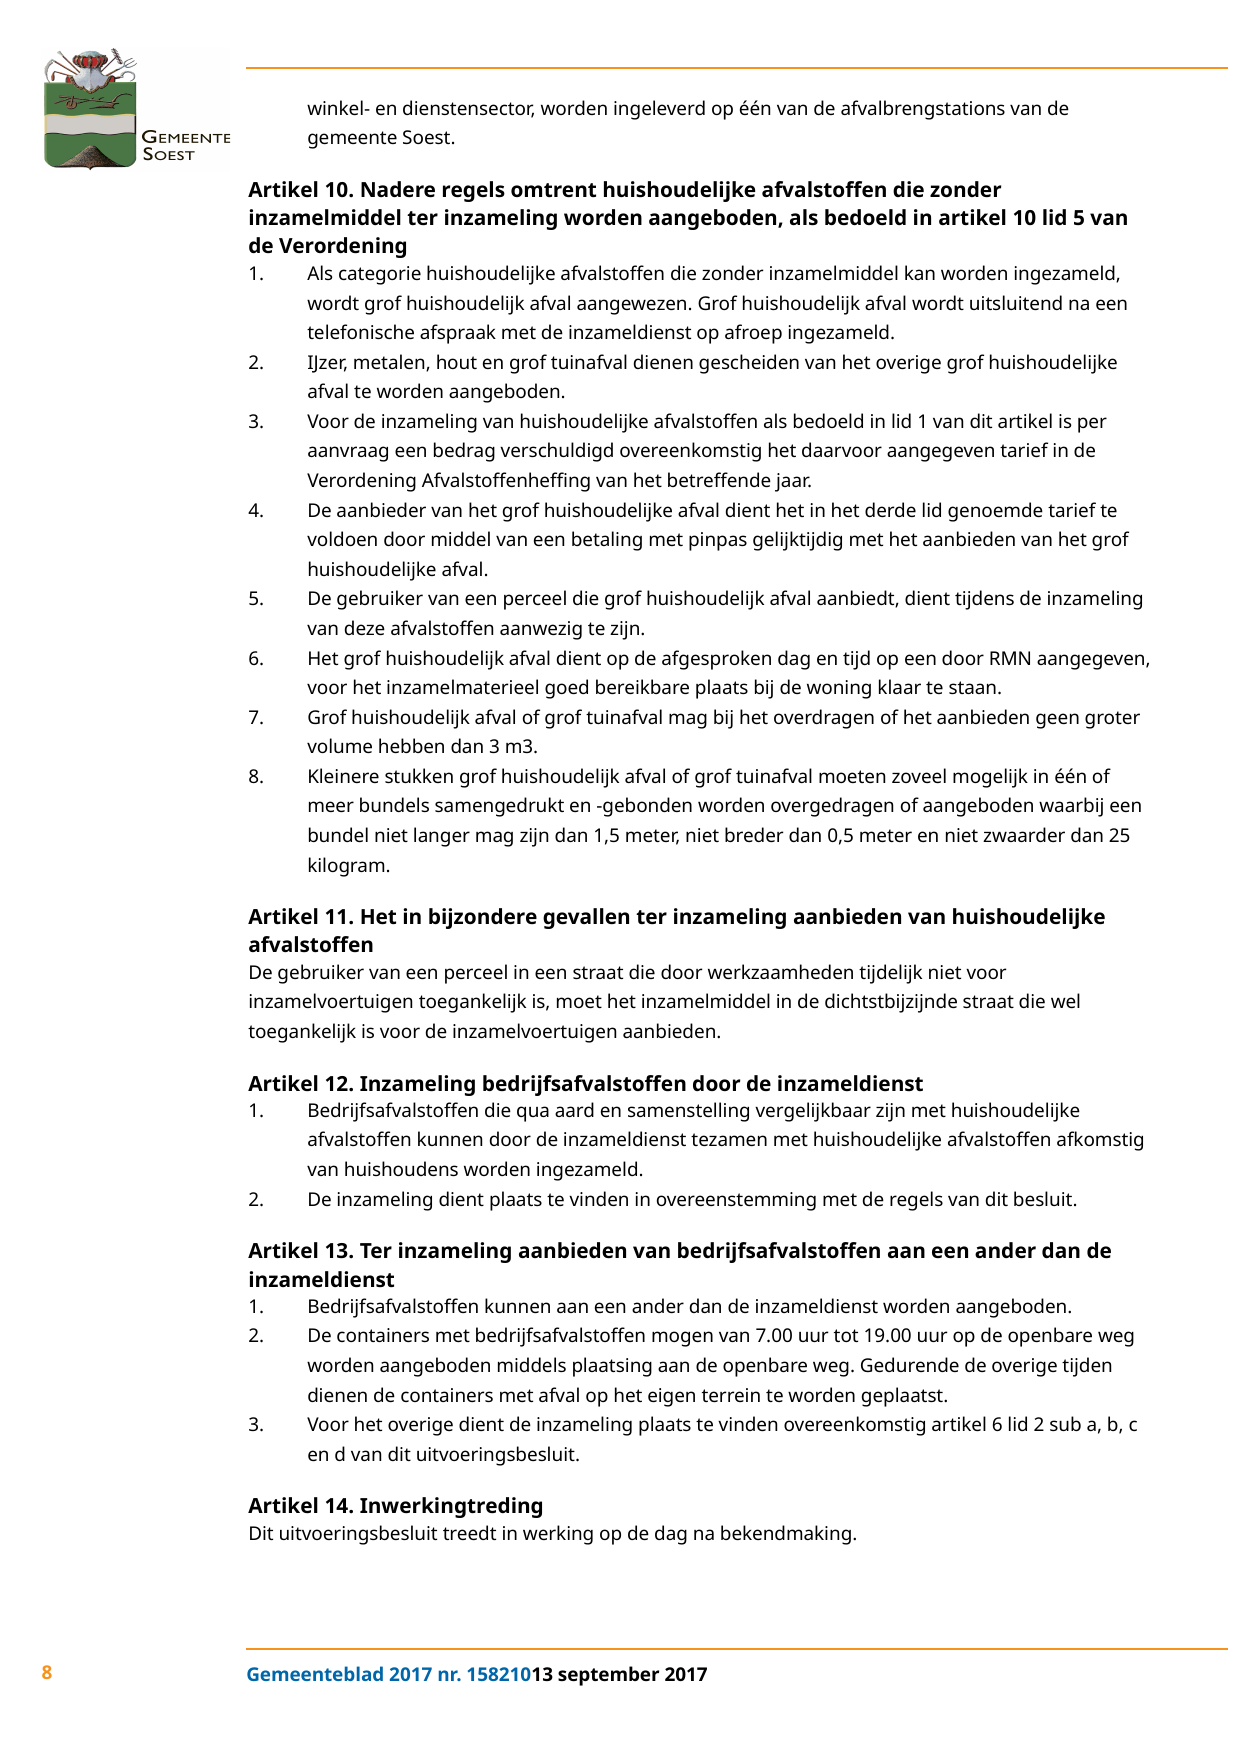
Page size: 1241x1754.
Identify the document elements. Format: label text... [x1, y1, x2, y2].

text Artikel 11. Het in bijzondere gevallen ter inzameling aanbieden van huishoudelijke afvalstoffen [248, 902, 1152, 959]
text Artikel 12. Inzameling bedrijfsafvalstoffen door de inzameldienst [248, 1069, 1152, 1097]
list Het grof huishoudelijk afval dient op de afgesproken dag en tijd op een door RMN aangegeven, voor het inzamelmaterieel goed bereikbare plaats bij de woning klaar te staan. [248, 645, 1152, 700]
list De inzameling dient plaats te vinden in overeenstemming met de regels van dit besluit. [248, 1186, 1152, 1212]
list IJzer, metalen, hout en grof tuinafval dienen gescheiden van het overige grof huishoudelijke afval te worden aangeboden. [248, 349, 1152, 404]
list Grof huishoudelijk afval of grof tuinafval mag bij het overdragen of het aanbieden geen groter volume hebben dan 3 m3. [248, 704, 1152, 759]
list Als categorie huishoudelijke afvalstoffen die zonder inzamelmiddel kan worden ingezameld, wordt grof huishoudelijk afval aangewezen. Grof huishoudelijk afval wordt uitsluitend na een telefonische afspraak met de inzameldienst op afroep ingezameld. [248, 260, 1152, 345]
list Voor het overige dient de inzameling plaats te vinden overeenkomstig artikel 6 lid 2 sub a, b, c en d van dit uitvoeringsbesluit. [248, 1411, 1152, 1467]
list Bedrijfsafvalstoffen kunnen aan een ander dan de inzameldienst worden aangeboden. [248, 1293, 1152, 1319]
text De gebruiker van een perceel in een straat die door werkzaamheden tijdelijk niet voor inzamelvoertuigen toegankelijk is, moet het inzamelmiddel in de dichtstbijzijnde straat die wel toegankelijk is voor de inzamelvoertuigen aanbieden. [248, 959, 1152, 1044]
picture [41, 47, 231, 172]
text Artikel 10. Nadere regels omtrent huishoudelijke afvalstoffen die zonder inzamelmiddel ter inzameling worden aangeboden, als bedoeld in artikel 10 lid 5 van de Verordening [248, 175, 1152, 260]
list De containers met bedrijfsafvalstoffen mogen van 7.00 uur tot 19.00 uur op de openbare weg worden aangeboden middels plaatsing aan de openbare weg. Gedurende de overige tijden dienen de containers met afval op het eigen terrein te worden geplaatst. [248, 1323, 1152, 1408]
list De aanbieder van het grof huishoudelijke afval dient het in het derde lid genoemde tarief te voldoen door middel van een betaling met pinpas gelijktijdig met het aanbieden van het grof huishoudelijke afval. [248, 497, 1152, 582]
list Kleinere stukken grof huishoudelijk afval of grof tuinafval moeten zoveel mogelijk in één of meer bundels samengedrukt en -gebonden worden overgedragen of aangeboden waarbij een bundel niet langer mag zijn dan 1,5 meter, niet breder dan 0,5 meter en niet zwaarder dan 25 kilogram. [248, 763, 1152, 877]
list Bedrijfsafvalstoffen die qua aard en samenstelling vergelijkbaar zijn met huishoudelijke afvalstoffen kunnen door de inzameldienst tezamen met huishoudelijke afvalstoffen afkomstig van huishoudens worden ingezameld. [248, 1097, 1152, 1182]
text Dit uitvoeringsbesluit treedt in werking op de dag na bekendmaking. [248, 1520, 1152, 1546]
list Voor de inzameling van huishoudelijke afvalstoffen als bedoeld in lid 1 van dit artikel is per aanvraag een bedrag verschuldigd overeenkomstig het daarvoor aangegeven tarief in de Verordening Afvalstoffenheffing van het betreffende jaar. [248, 408, 1152, 493]
text Artikel 13. Ter inzameling aanbieden van bedrijfsafvalstoffen aan een ander dan de inzameldienst [248, 1236, 1152, 1293]
list De gebruiker van een perceel die grof huishoudelijk afval aanbiedt, dient tijdens de inzameling van deze afvalstoffen aanwezig te zijn. [248, 586, 1152, 641]
text Artikel 14. Inwerkingtreding [248, 1491, 1152, 1520]
list winkel- en dienstensector, worden ingeleverd op één van de afvalbrengstations van de gemeente Soest. [248, 95, 1152, 150]
